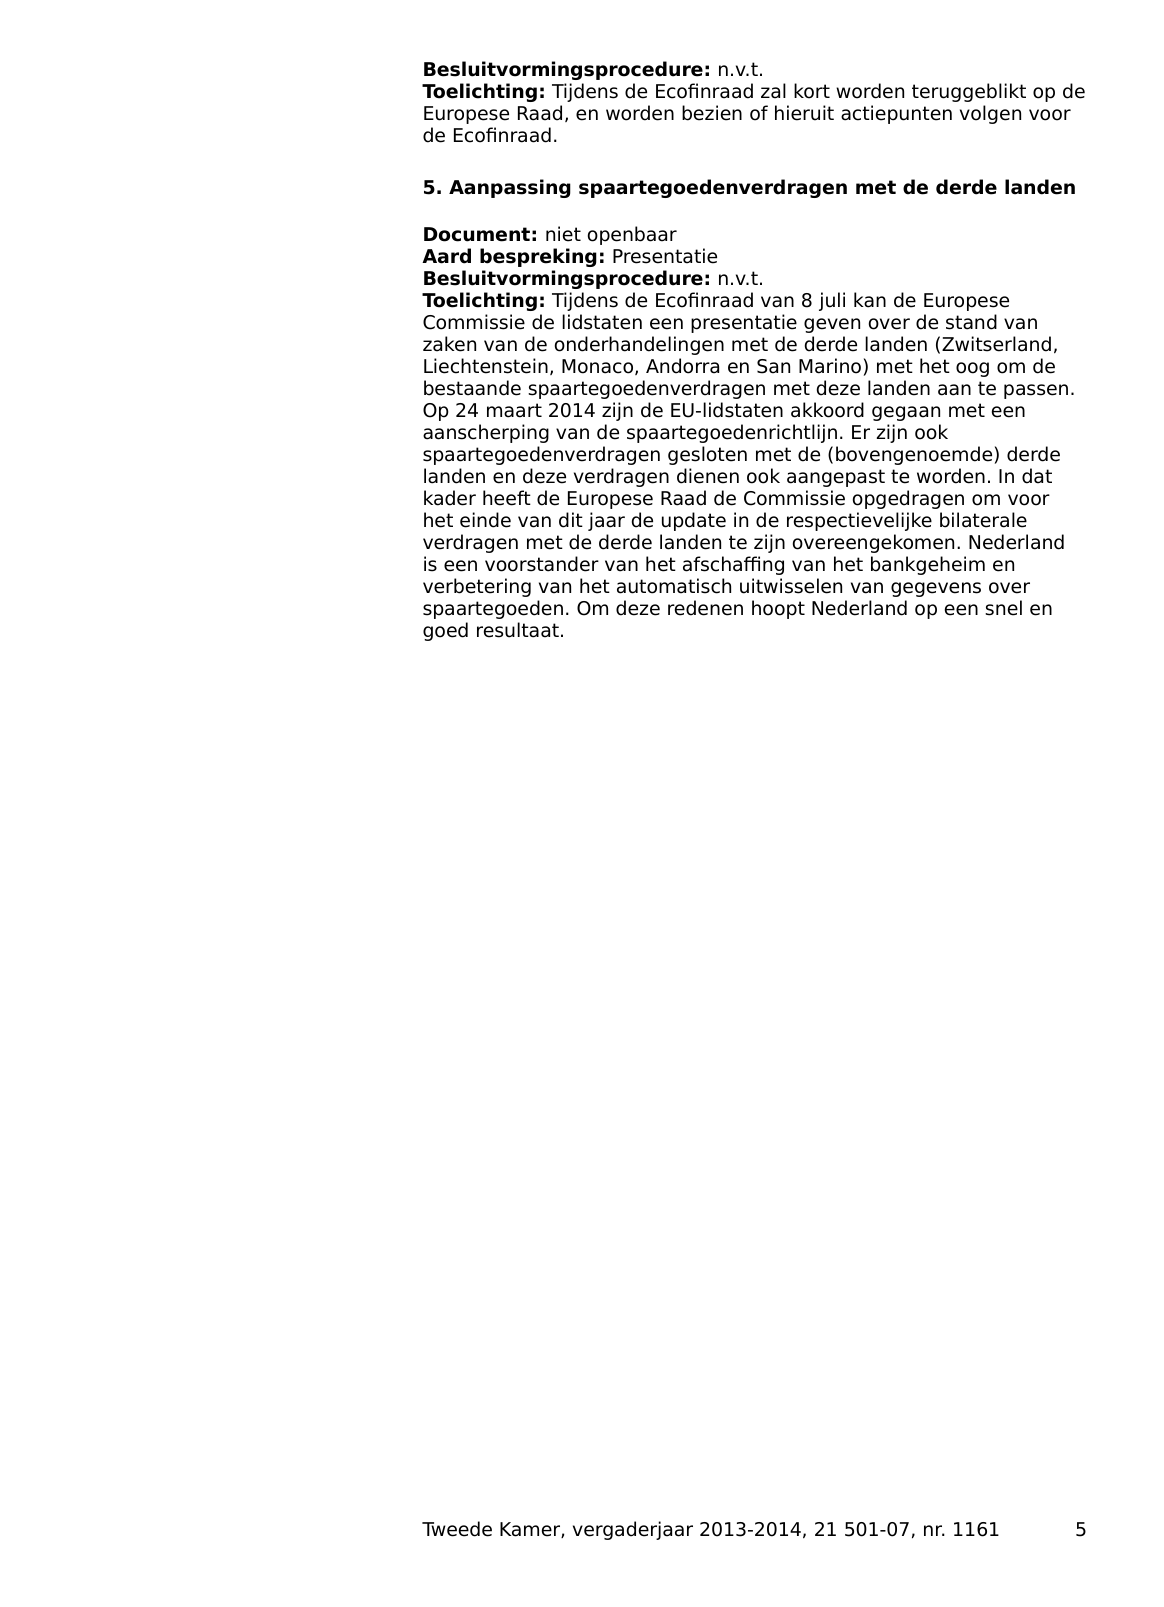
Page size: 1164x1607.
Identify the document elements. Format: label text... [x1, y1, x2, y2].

text Op 24 maart 2014 zijn de EU-lidstaten akkoord gegaan met een aanscherping van de spaartegoedenrichtlijn. Er zijn ook spaartegoedenverdragen gesloten met de (bovengenoemde) derde landen en deze verdragen dienen ook aangepast te worden. In dat kader heeft de Europese Raad de Commissie opgedragen om voor het einde van dit jaar de update in de respectievelijke bilaterale verdragen met de derde landen te zijn overeengekomen. Nederland is een voorstander van het afschaffing van het bankgeheim en verbetering van het automatisch uitwisselen van gegevens over spaartegoeden. Om deze redenen hoopt Nederland op een snel en goed resultaat. [422, 400, 1087, 642]
text Besluitvormingsprocedure: n.v.t. [422, 268, 1087, 290]
text Toelichting: Tijdens de Ecofinraad zal kort worden teruggeblikt op de Europese Raad, en worden bezien of hieruit actiepunten volgen voor de Ecofinraad. [422, 81, 1087, 147]
text Besluitvormingsprocedure: n.v.t. [422, 59, 1087, 81]
text Toelichting: Tijdens de Ecofinraad van 8 juli kan de Europese Commissie de lidstaten een presentatie geven over de stand van zaken van de onderhandelingen met de derde landen (Zwitserland, Liechtenstein, Monaco, Andorra en San Marino) met het oog om de bestaande spaartegoedenverdragen met deze landen aan te passen. [422, 290, 1087, 400]
text Aard bespreking: Presentatie [422, 246, 1087, 268]
text Document: niet openbaar [422, 224, 1087, 246]
subtitle 5. Aanpassing spaartegoedenverdragen met de derde landen [422, 177, 1087, 199]
